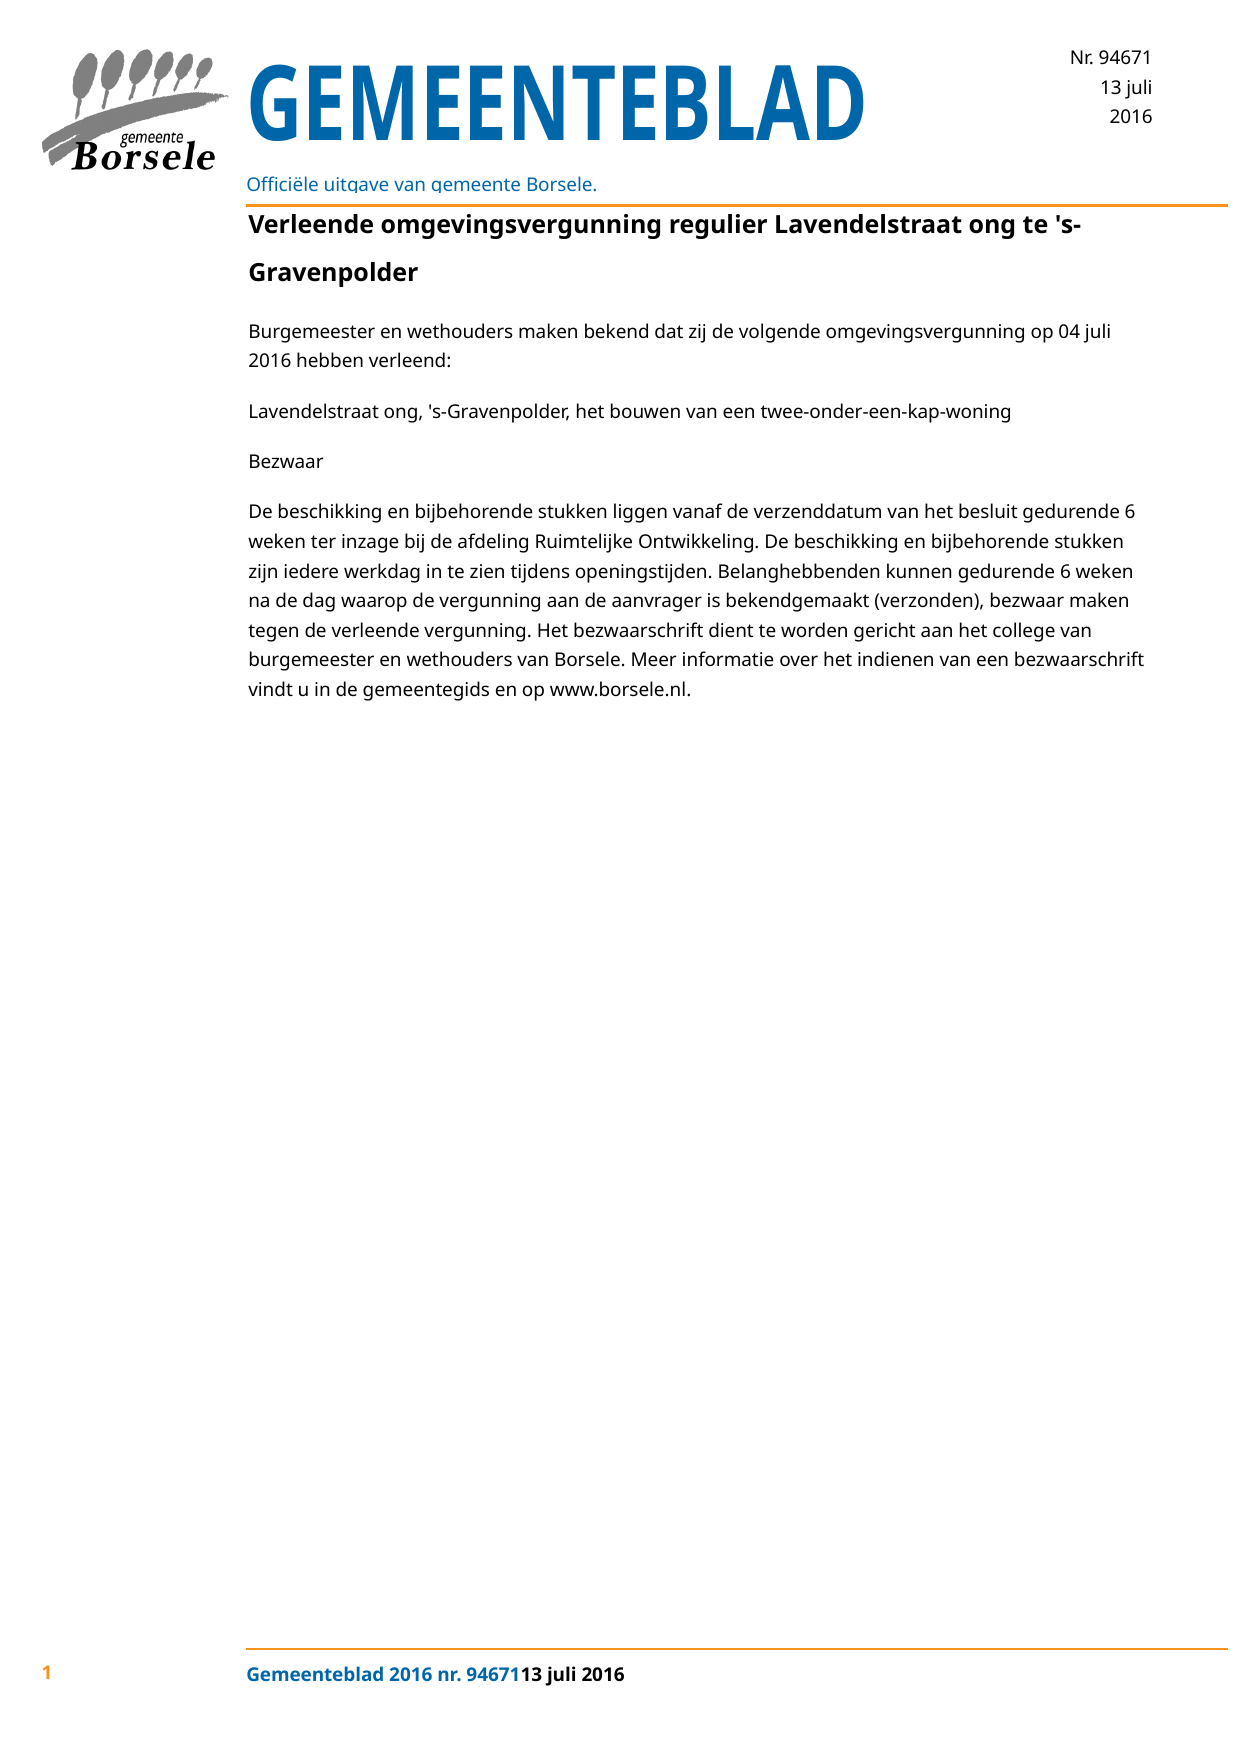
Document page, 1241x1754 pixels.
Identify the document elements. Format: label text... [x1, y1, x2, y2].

text Burgemeester en wethouders maken bekend dat zij de volgende omgevingsvergunning op 04 juli 2016 hebben verleend: [248, 318, 1152, 373]
text Verleende omgevingsvergunning regulier Lavendelstraat ong te 's-Gravenpolder [248, 207, 1152, 288]
picture [41, 47, 231, 172]
text Bezwaar [248, 448, 1152, 474]
text Lavendelstraat ong, 's-Gravenpolder, het bouwen van een twee-onder-een-kap-woning [248, 398, 1152, 424]
text De beschikking en bijbehorende stukken liggen vanaf de verzenddatum van het besluit gedurende 6 weken ter inzage bij de afdeling Ruimtelijke Ontwikkeling. De beschikking en bijbehorende stukken zijn iedere werkdag in te zien tijdens openingstijden. Belanghebbenden kunnen gedurende 6 weken na de dag waarop de vergunning aan de aanvrager is bekendgemaakt (verzonden), bezwaar maken tegen de verleende vergunning. Het bezwaarschrift dient te worden gericht aan het college van burgemeester en wethouders van Borsele. Meer informatie over het indienen van een bezwaarschrift vindt u in de gemeentegids en op www.borsele.nl. [248, 499, 1152, 702]
